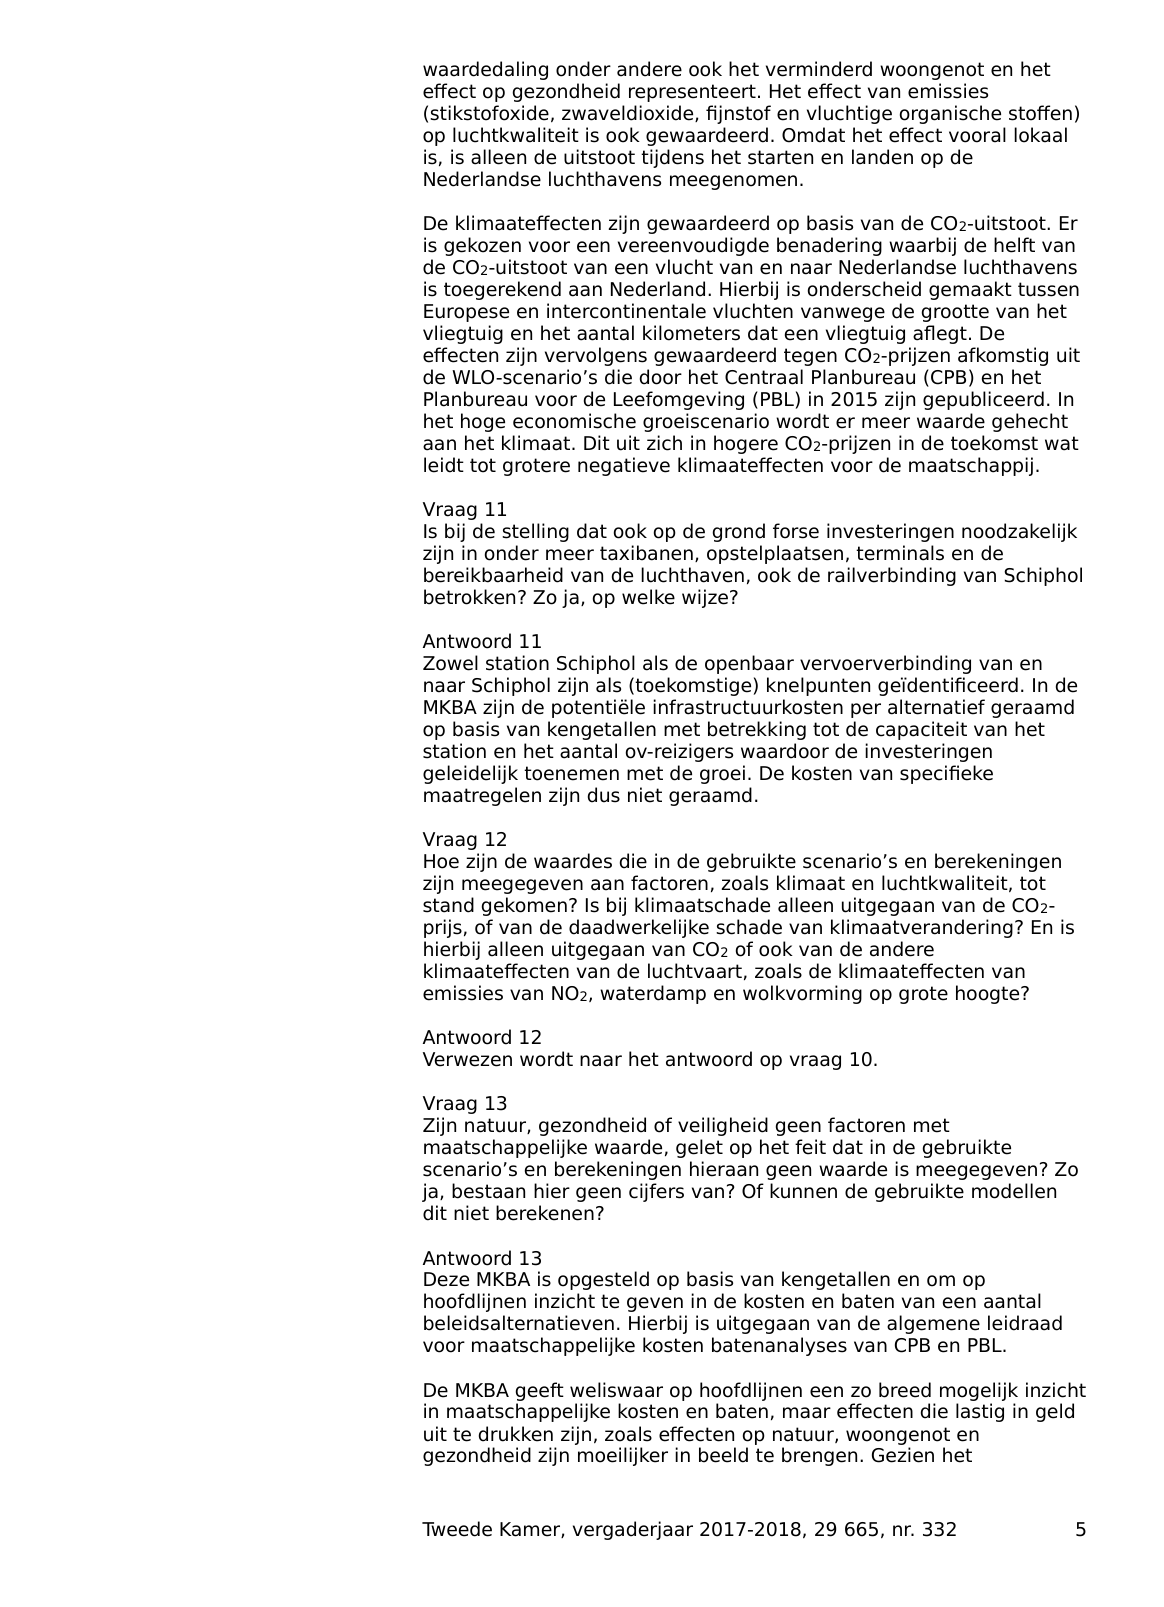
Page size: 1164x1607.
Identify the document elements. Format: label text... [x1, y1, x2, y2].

text Deze MKBA is opgesteld op basis van kengetallen en om op hoofdlijnen inzicht te geven in de kosten en baten van een aantal beleidsalternatieven. Hierbij is uitgegaan van de algemene leidraad voor maatschappelijke kosten batenanalyses van CPB en PBL. [422, 1269, 1087, 1357]
text waardedaling onder andere ook het verminderd woongenot en het effect op gezondheid representeert. Het effect van emissies (stikstofoxide, zwaveldioxide, fijnstof en vluchtige organische stoffen) op luchtkwaliteit is ook gewaardeerd. Omdat het effect vooral lokaal is, is alleen de uitstoot tijdens het starten en landen op de Nederlandse luchthavens meegenomen. [422, 59, 1087, 191]
text Hoe zijn de waardes die in de gebruikte scenario’s en berekeningen zijn meegegeven aan factoren, zoals klimaat en luchtkwaliteit, tot stand gekomen? Is bij klimaatschade alleen uitgegaan van de CO2-prijs, of van de daadwerkelijke schade van klimaatverandering? En is hierbij alleen uitgegaan van CO2 of ook van de andere klimaateffecten van de luchtvaart, zoals de klimaateffecten van emissies van NO2, waterdamp en wolkvorming op grote hoogte? [422, 851, 1087, 1005]
text Verwezen wordt naar het antwoord op vraag 10. [422, 1049, 1087, 1071]
text Is bij de stelling dat ook op de grond forse investeringen noodzakelijk zijn in onder meer taxibanen, opstelplaatsen, terminals en de bereikbaarheid van de luchthaven, ook de railverbinding van Schiphol betrokken? Zo ja, op welke wijze? [422, 521, 1087, 609]
text Zijn natuur, gezondheid of veiligheid geen factoren met maatschappelijke waarde, gelet op het feit dat in de gebruikte scenario’s en berekeningen hieraan geen waarde is meegegeven? Zo ja, bestaan hier geen cijfers van? Of kunnen de gebruikte modellen dit niet berekenen? [422, 1115, 1087, 1225]
text Vraag 13 [422, 1093, 1087, 1115]
text Vraag 11 [422, 499, 1087, 521]
text Zowel station Schiphol als de openbaar vervoerverbinding van en naar Schiphol zijn als (toekomstige) knelpunten geïdentificeerd. In de MKBA zijn de potentiële infrastructuurkosten per alternatief geraamd op basis van kengetallen met betrekking tot de capaciteit van het station en het aantal ov-reizigers waardoor de investeringen geleidelijk toenemen met de groei. De kosten van specifieke maatregelen zijn dus niet geraamd. [422, 653, 1087, 807]
text De klimaateffecten zijn gewaardeerd op basis van de CO2-uitstoot. Er is gekozen voor een vereenvoudigde benadering waarbij de helft van de CO2-uitstoot van een vlucht van en naar Nederlandse luchthavens is toegerekend aan Nederland. Hierbij is onderscheid gemaakt tussen Europese en intercontinentale vluchten vanwege de grootte van het vliegtuig en het aantal kilometers dat een vliegtuig aflegt. De effecten zijn vervolgens gewaardeerd tegen CO2-prijzen afkomstig uit de WLO-scenario’s die door het Centraal Planbureau (CPB) en het Planbureau voor de Leefomgeving (PBL) in 2015 zijn gepubliceerd. In het hoge economische groeiscenario wordt er meer waarde gehecht aan het klimaat. Dit uit zich in hogere CO2-prijzen in de toekomst wat leidt tot grotere negatieve klimaateffecten voor de maatschappij. [422, 213, 1087, 477]
text Vraag 12 [422, 829, 1087, 851]
text De MKBA geeft weliswaar op hoofdlijnen een zo breed mogelijk inzicht in maatschappelijke kosten en baten, maar effecten die lastig in geld uit te drukken zijn, zoals effecten op natuur, woongenot en gezondheid zijn moeilijker in beeld te brengen. Gezien het [422, 1379, 1087, 1467]
text Antwoord 11 [422, 631, 1087, 653]
text Antwoord 13 [422, 1247, 1087, 1269]
text Antwoord 12 [422, 1027, 1087, 1049]
